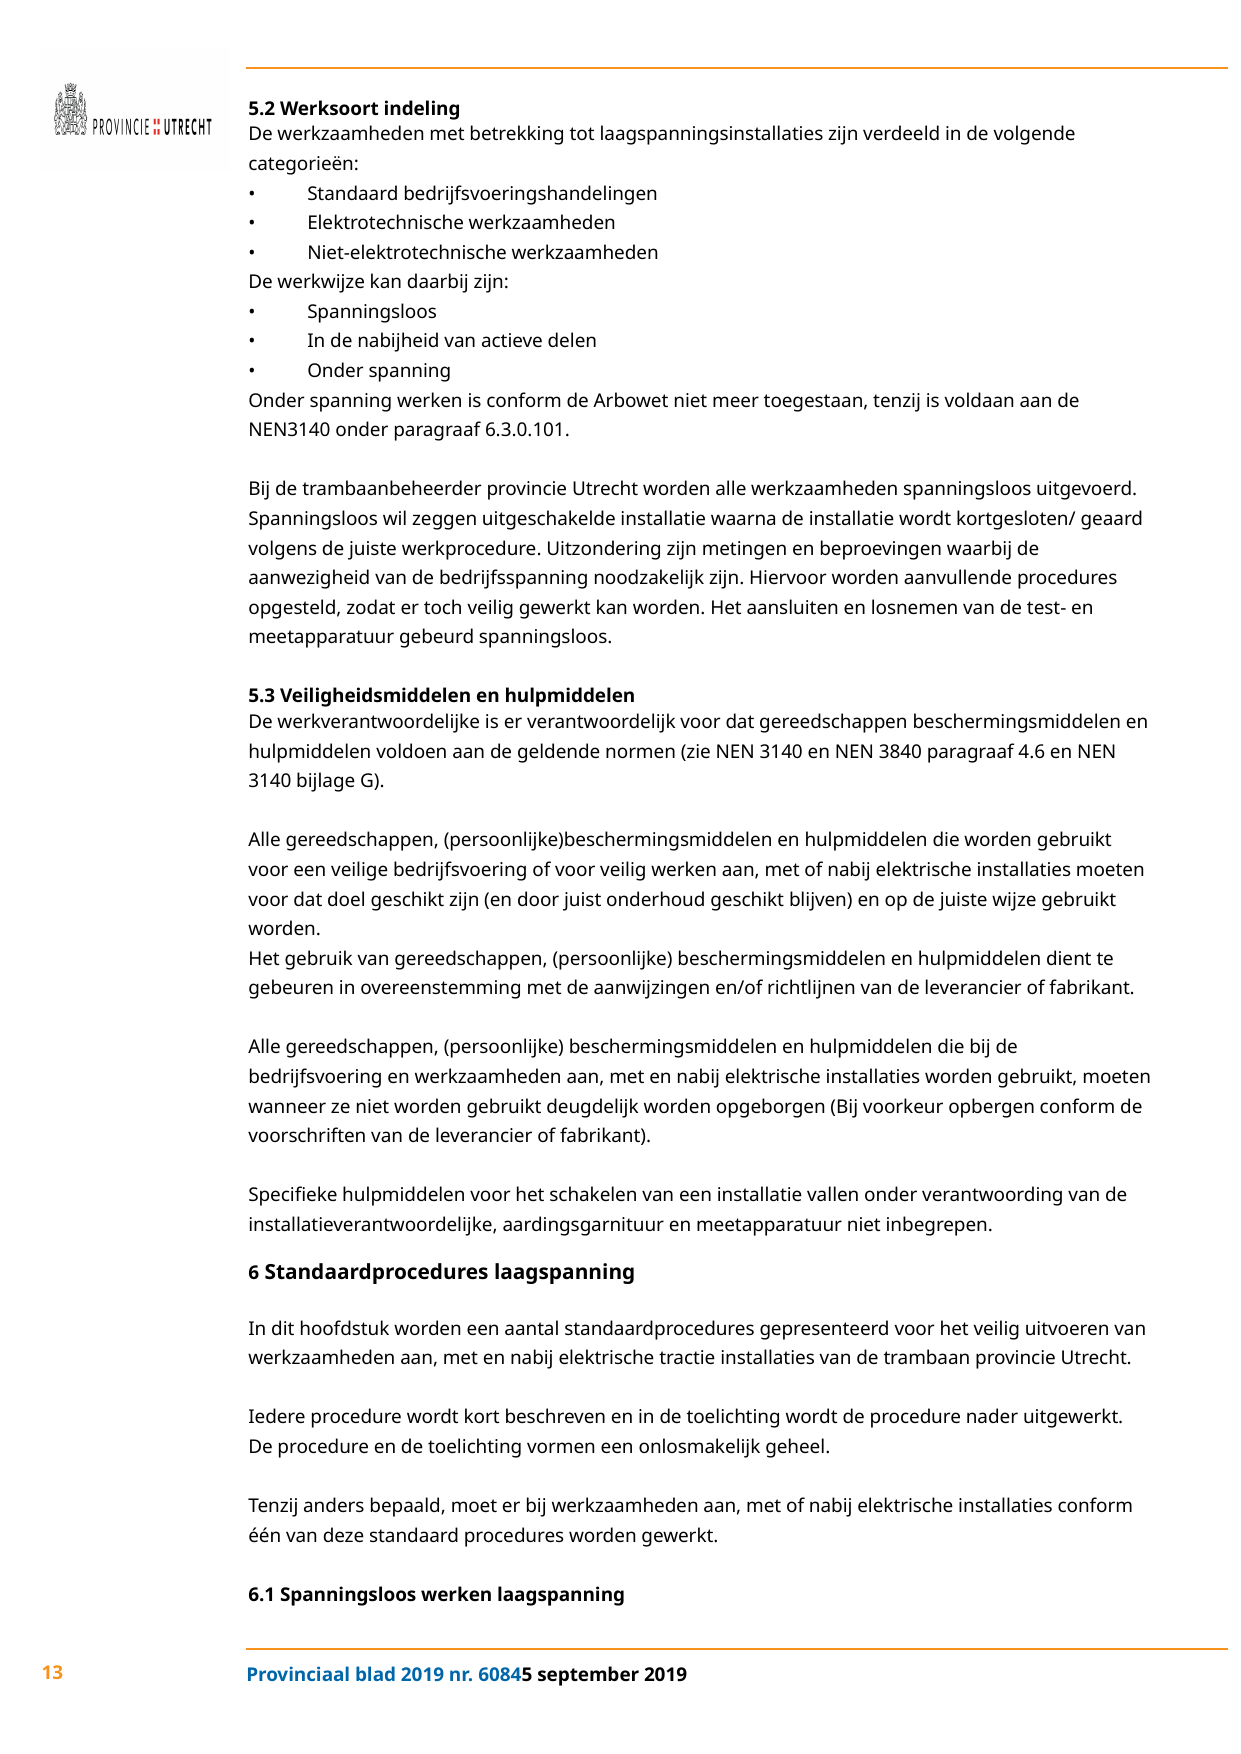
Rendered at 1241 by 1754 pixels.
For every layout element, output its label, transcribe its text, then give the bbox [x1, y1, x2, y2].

text Iedere procedure wordt kort beschreven en in de toelichting wordt de procedure nader uitgewerkt. De procedure en de toelichting vormen een onlosmakelijk geheel. [248, 1404, 1152, 1459]
text 5.2 Werksoort indeling [248, 95, 1152, 121]
text Bij de trambaanbeheerder provincie Utrecht worden alle werkzaamheden spanningsloos uitgevoerd. Spanningsloos wil zeggen uitgeschakelde installatie waarna de installatie wordt kortgesloten/ geaard volgens de juiste werkprocedure. Uitzondering zijn metingen en beproevingen waarbij de aanwezigheid van de bedrijfsspanning noodzakelijk zijn. Hiervoor worden aanvullende procedures opgesteld, zodat er toch veilig gewerkt kan worden. Het aansluiten en losnemen van de test- en meetapparatuur gebeurd spanningsloos. [248, 476, 1152, 649]
list Onder spanning [248, 357, 1152, 383]
list Niet-elektrotechnische werkzaamheden [248, 239, 1152, 264]
picture [41, 47, 231, 172]
text De werkwijze kan daarbij zijn: [248, 268, 1152, 294]
text Het gebruik van gereedschappen, (persoonlijke) beschermingsmiddelen en hulpmiddelen dient te gebeuren in overeenstemming met de aanwijzingen en/of richtlijnen van de leverancier of fabrikant. [248, 945, 1152, 1000]
text De werkverantwoordelijke is er verantwoordelijk voor dat gereedschappen beschermingsmiddelen en hulpmiddelen voldoen aan de geldende normen (zie NEN 3140 en NEN 3840 paragraaf 4.6 en NEN 3140 bijlage G). [248, 708, 1152, 793]
list Standaard bedrijfsvoeringshandelingen [248, 180, 1152, 205]
list In de nabijheid van actieve delen [248, 328, 1152, 353]
text Tenzij anders bepaald, moet er bij werkzaamheden aan, met of nabij elektrische installaties conform één van deze standaard procedures worden gewerkt. [248, 1492, 1152, 1548]
text Onder spanning werken is conform de Arbowet niet meer toegestaan, tenzij is voldaan aan de NEN3140 onder paragraaf 6.3.0.101. [248, 387, 1152, 442]
text 6 Standaardprocedures laagspanning [248, 1257, 1152, 1285]
list Spanningsloos [248, 298, 1152, 324]
text 5.3 Veiligheidsmiddelen en hulpmiddelen [248, 683, 1152, 708]
text 6.1 Spanningsloos werken laagspanning [248, 1581, 1152, 1607]
text Alle gereedschappen, (persoonlijke)beschermingsmiddelen en hulpmiddelen die worden gebruikt voor een veilige bedrijfsvoering of voor veilig werken aan, met of nabij elektrische installaties moeten voor dat doel geschikt zijn (en door juist onderhoud geschikt blijven) en op de juiste wijze gebruikt worden. [248, 827, 1152, 941]
text In dit hoofdstuk worden een aantal standaardprocedures gepresenteerd voor het veilig uitvoeren van werkzaamheden aan, met en nabij elektrische tractie installaties van de trambaan provincie Utrecht. [248, 1315, 1152, 1370]
text Specifieke hulpmiddelen voor het schakelen van een installatie vallen onder verantwoording van de installatieverantwoordelijke, aardingsgarnituur en meetapparatuur niet inbegrepen. [248, 1182, 1152, 1237]
list Elektrotechnische werkzaamheden [248, 209, 1152, 235]
text De werkzaamheden met betrekking tot laagspanningsinstallaties zijn verdeeld in de volgende categorieën: [248, 121, 1152, 176]
text Alle gereedschappen, (persoonlijke) beschermingsmiddelen en hulpmiddelen die bij de bedrijfsvoering en werkzaamheden aan, met en nabij elektrische installaties worden gebruikt, moeten wanneer ze niet worden gebruikt deugdelijk worden opgeborgen (Bij voorkeur opbergen conform de voorschriften van de leverancier of fabrikant). [248, 1034, 1152, 1148]
